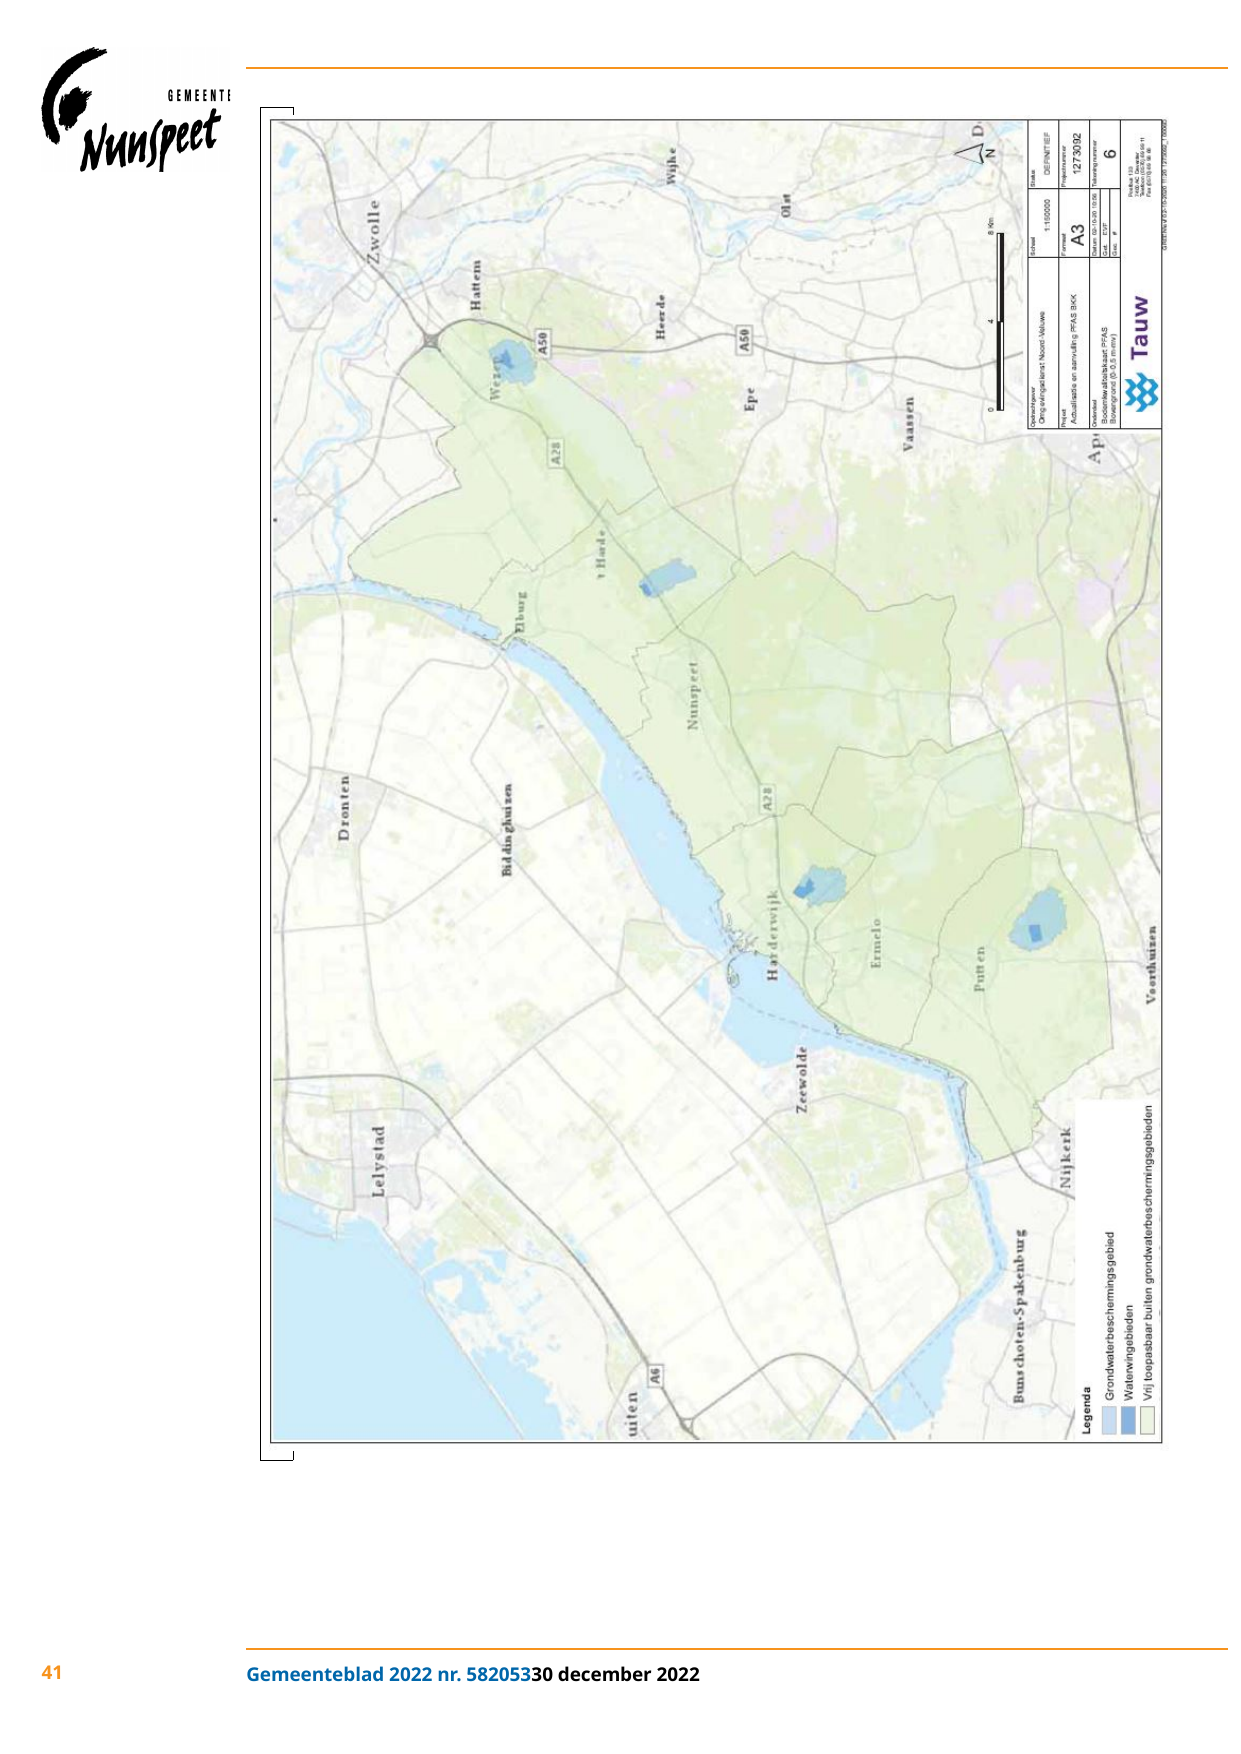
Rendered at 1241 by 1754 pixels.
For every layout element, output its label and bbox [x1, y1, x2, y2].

picture [41, 47, 231, 172]
picture [268, 115, 1173, 1451]
